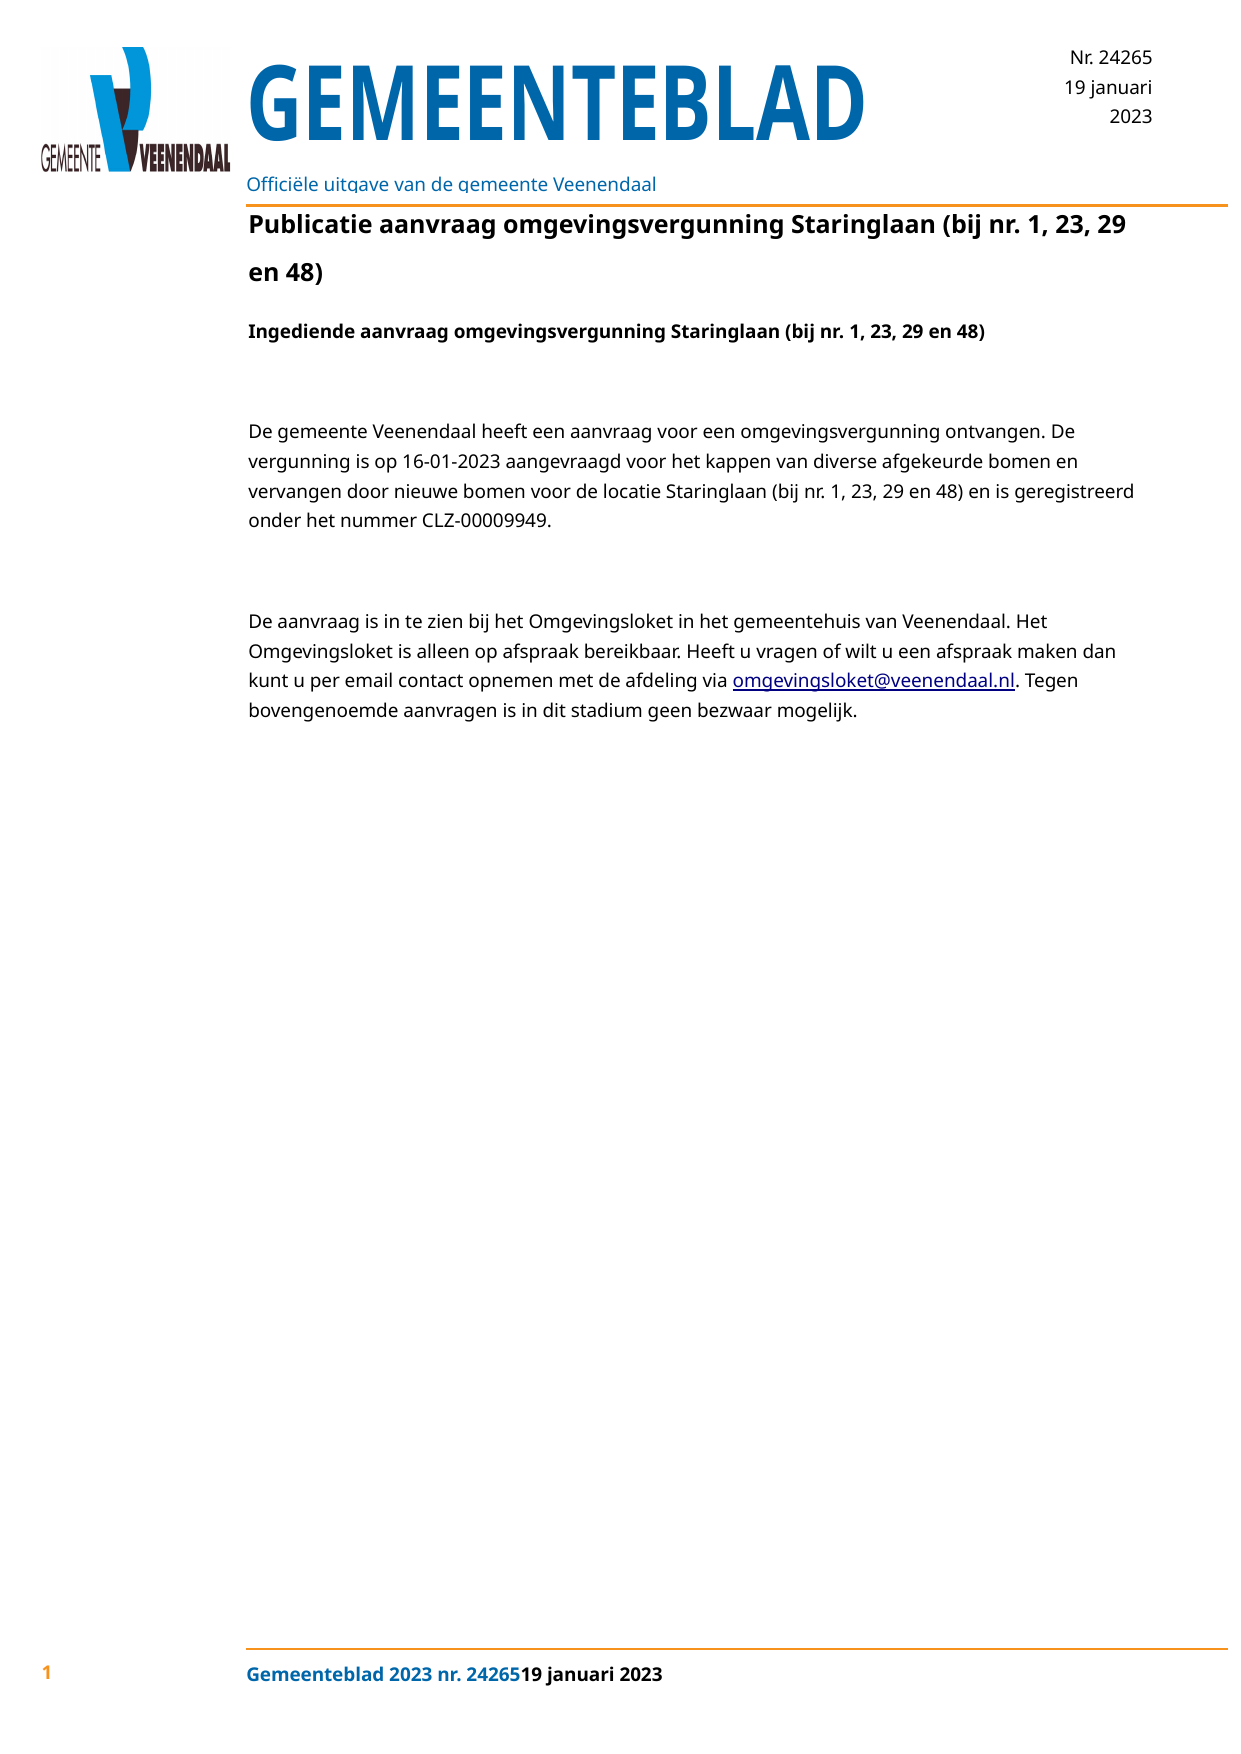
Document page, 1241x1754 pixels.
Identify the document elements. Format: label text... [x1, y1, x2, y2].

text Publicatie aanvraag omgevingsvergunning Staringlaan (bij nr. 1, 23, 29 en 48) [248, 207, 1152, 288]
text De aanvraag is in te zien bij het Omgevingsloket in het gemeentehuis van Veenendaal. Het Omgevingsloket is alleen op afspraak bereikbaar. Heeft u vragen of wilt u een afspraak maken dan kunt u per email contact opnemen met de afdeling via omgevingsloket@veenendaal.nl. Tegen bovengenoemde aanvragen is in dit stadium geen bezwaar mogelijk. [248, 608, 1152, 723]
text Ingediende aanvraag omgevingsvergunning Staringlaan (bij nr. 1, 23, 29 en 48) [248, 318, 1152, 344]
picture [41, 47, 130, 172]
picture [123, 47, 231, 172]
text De gemeente Veenendaal heeft een aanvraag voor een omgevingsvergunning ontvangen. De vergunning is op 16-01-2023 aangevraagd voor het kappen van diverse afgekeurde bomen en vervangen door nieuwe bomen voor de locatie Staringlaan (bij nr. 1, 23, 29 en 48) en is geregistreerd onder het nummer CLZ-00009949. [248, 419, 1152, 533]
